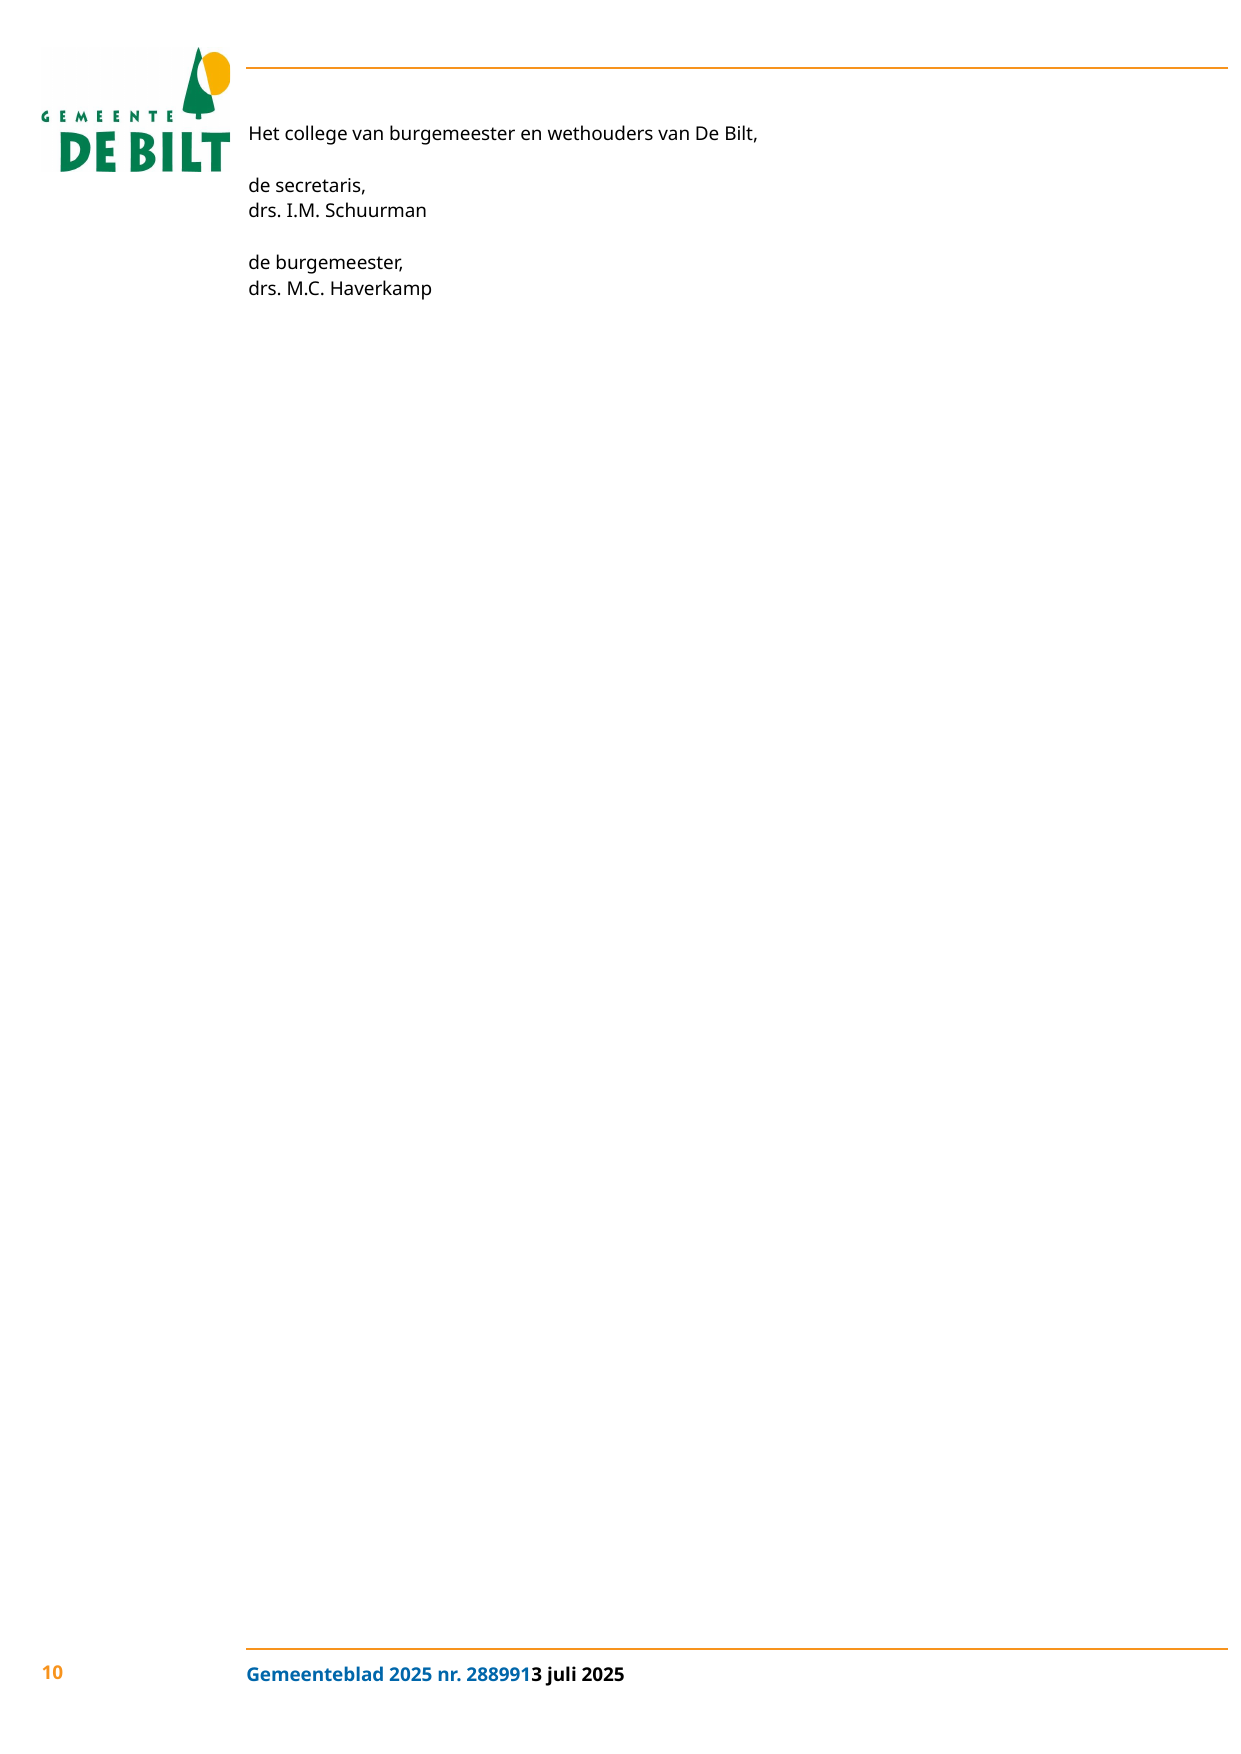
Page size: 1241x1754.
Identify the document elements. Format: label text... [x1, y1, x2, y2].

text drs. I.M. Schuurman [248, 198, 1152, 223]
text de burgemeester, [248, 249, 1152, 275]
text drs. M.C. Haverkamp [248, 275, 1152, 301]
text Het college van burgemeester en wethouders van De Bilt, [248, 121, 1152, 146]
text de secretaris, [248, 172, 1152, 198]
picture [41, 47, 231, 172]
